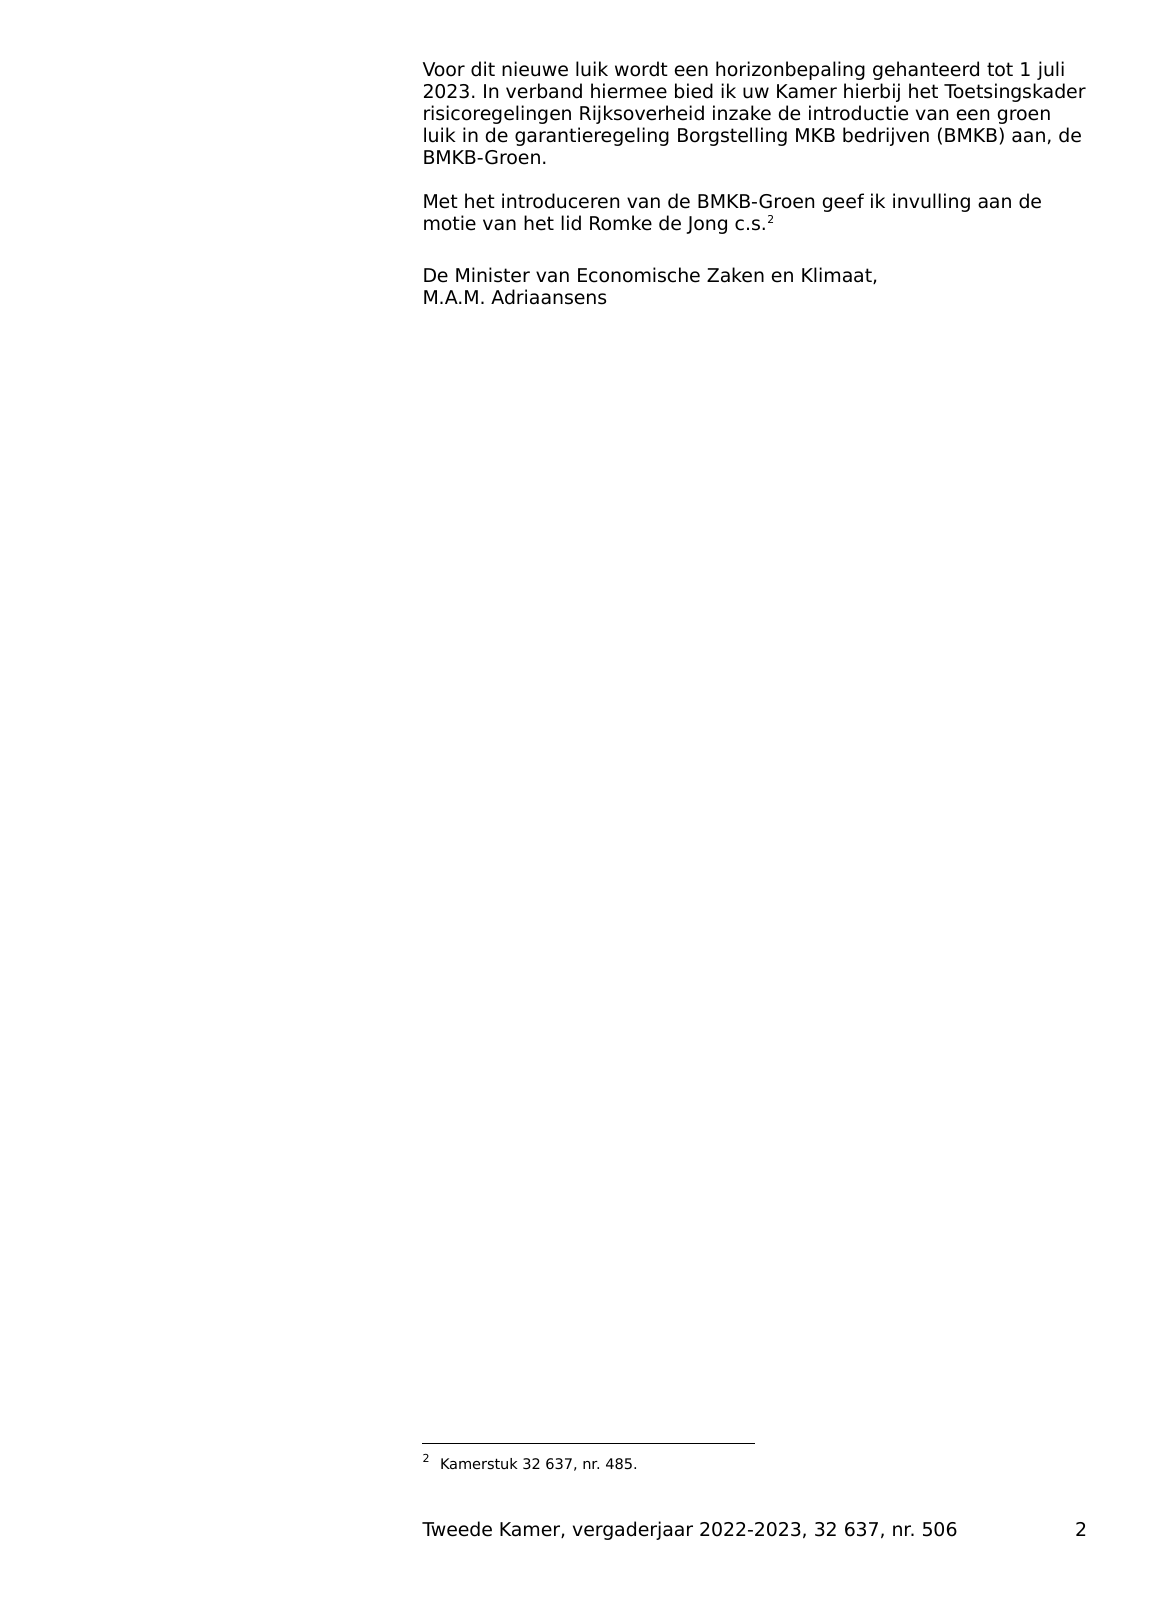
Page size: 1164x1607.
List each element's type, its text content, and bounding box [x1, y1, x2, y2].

text Met het introduceren van de BMKB-Groen geef ik invulling aan de motie van het lid Romke de Jong c.s. [422, 191, 1087, 235]
text Kamerstuk 32 637, nr. 485. [422, 1452, 1087, 1474]
text De Minister van Economische Zaken en Klimaat, M.A.M. Adriaansens [422, 265, 1087, 309]
text Voor dit nieuwe luik wordt een horizonbepaling gehanteerd tot 1 juli 2023. In verband hiermee bied ik uw Kamer hierbij het Toetsingskader risicoregelingen Rijksoverheid inzake de introductie van een groen luik in de garantieregeling Borgstelling MKB bedrijven (BMKB) aan, de BMKB-Groen. [422, 59, 1087, 169]
